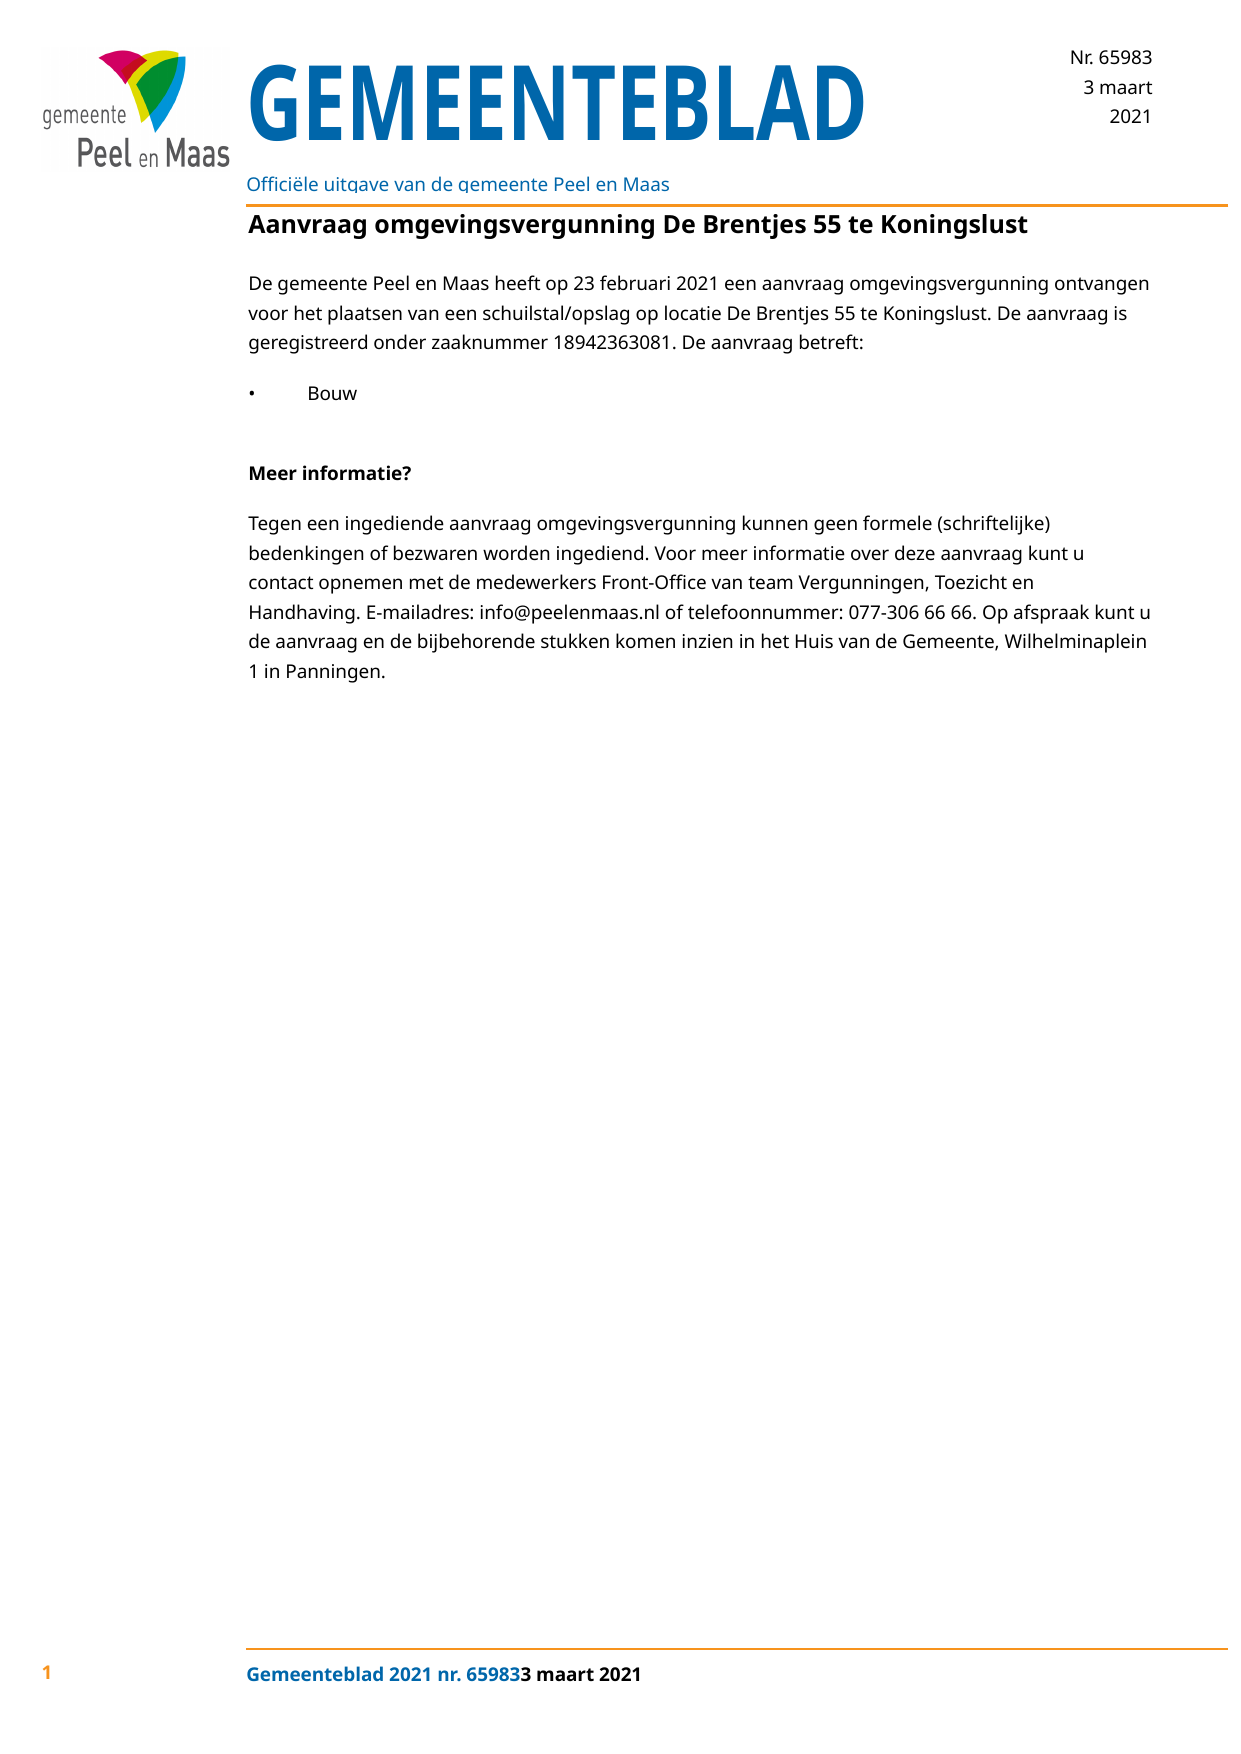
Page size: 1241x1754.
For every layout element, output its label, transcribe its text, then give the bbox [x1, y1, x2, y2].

list Bouw [248, 380, 1152, 406]
picture [41, 47, 231, 172]
text De gemeente Peel en Maas heeft op 23 februari 2021 een aanvraag omgevingsvergunning ontvangen voor het plaatsen van een schuilstal/opslag op locatie De Brentjes 55 te Koningslust. De aanvraag is geregistreerd onder zaaknummer 18942363081. De aanvraag betreft: [248, 270, 1152, 355]
text Aanvraag omgevingsvergunning De Brentjes 55 te Koningslust [248, 207, 1152, 241]
text Meer informatie? [248, 460, 1152, 486]
text Tegen een ingediende aanvraag omgevingsvergunning kunnen geen formele (schriftelijke) bedenkingen of bezwaren worden ingediend. Voor meer informatie over deze aanvraag kunt u contact opnemen met de medewerkers Front-Office van team Vergunningen, Toezicht en Handhaving. E-mailadres: info@peelenmaas.nl of telefoonnummer: 077-306 66 66. Op afspraak kunt u de aanvraag en de bijbehorende stukken komen inzien in het Huis van de Gemeente, Wilhelminaplein 1 in Panningen. [248, 510, 1152, 684]
